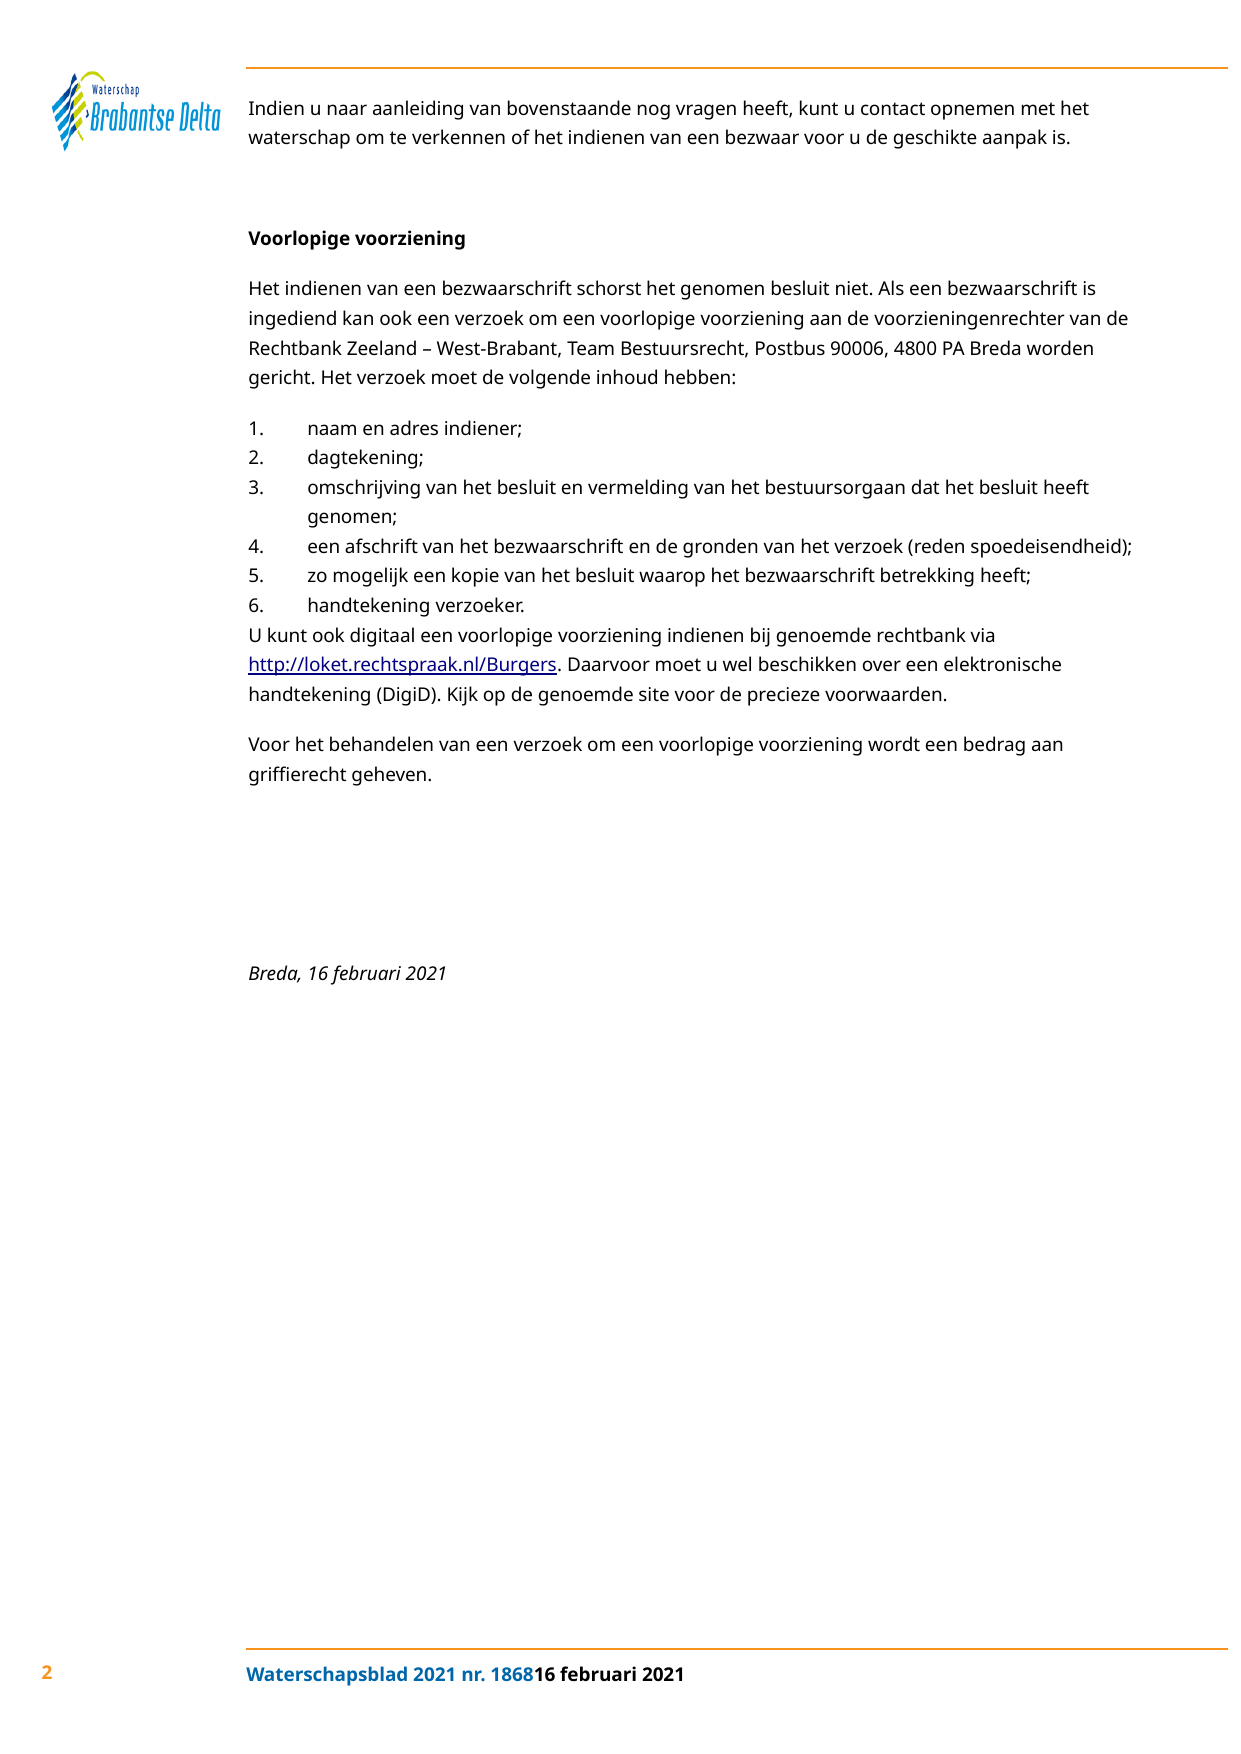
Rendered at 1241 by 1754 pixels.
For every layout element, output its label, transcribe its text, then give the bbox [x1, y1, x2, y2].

list naam en adres indiener; [248, 415, 1152, 441]
list omschrijving van het besluit en vermelding van het bestuursorgaan dat het besluit heeft genomen; [248, 474, 1152, 529]
text Indien u naar aanleiding van bovenstaande nog vragen heeft, kunt u contact opnemen met het waterschap om te verkennen of het indienen van een bezwaar voor u de geschikte aanpak is. [248, 95, 1152, 150]
text Het indienen van een bezwaarschrift schorst het genomen besluit niet. Als een bezwaarschrift is ingediend kan ook een verzoek om een voorlopige voorziening aan de voorzieningenrechter van de Rechtbank Zeeland – West-Brabant, Team Bestuursrecht, Postbus 90006, 4800 PA Breda worden gericht. Het verzoek moet de volgende inhoud hebben: [248, 276, 1152, 390]
list een afschrift van het bezwaarschrift en de gronden van het verzoek (reden spoedeisendheid); [248, 533, 1152, 559]
text Breda, 16 februari 2021 [248, 960, 1152, 986]
text Voor het behandelen van een verzoek om een voorlopige voorziening wordt een bedrag aan griffierecht geheven. [248, 731, 1152, 787]
list handtekening verzoeker. [248, 592, 1152, 618]
text U kunt ook digitaal een voorlopige voorziening indienen bij genoemde rechtbank via http://loket.rechtspraak.nl/Burgers. Daarvoor moet u wel beschikken over een elektronische handtekening (DigiD). Kijk op de genoemde site voor de precieze voorwaarden. [248, 622, 1152, 707]
text Voorlopige voorziening [248, 225, 1152, 251]
list dagtekening; [248, 444, 1152, 470]
picture [41, 47, 231, 172]
list zo mogelijk een kopie van het besluit waarop het bezwaarschrift betrekking heeft; [248, 563, 1152, 588]
